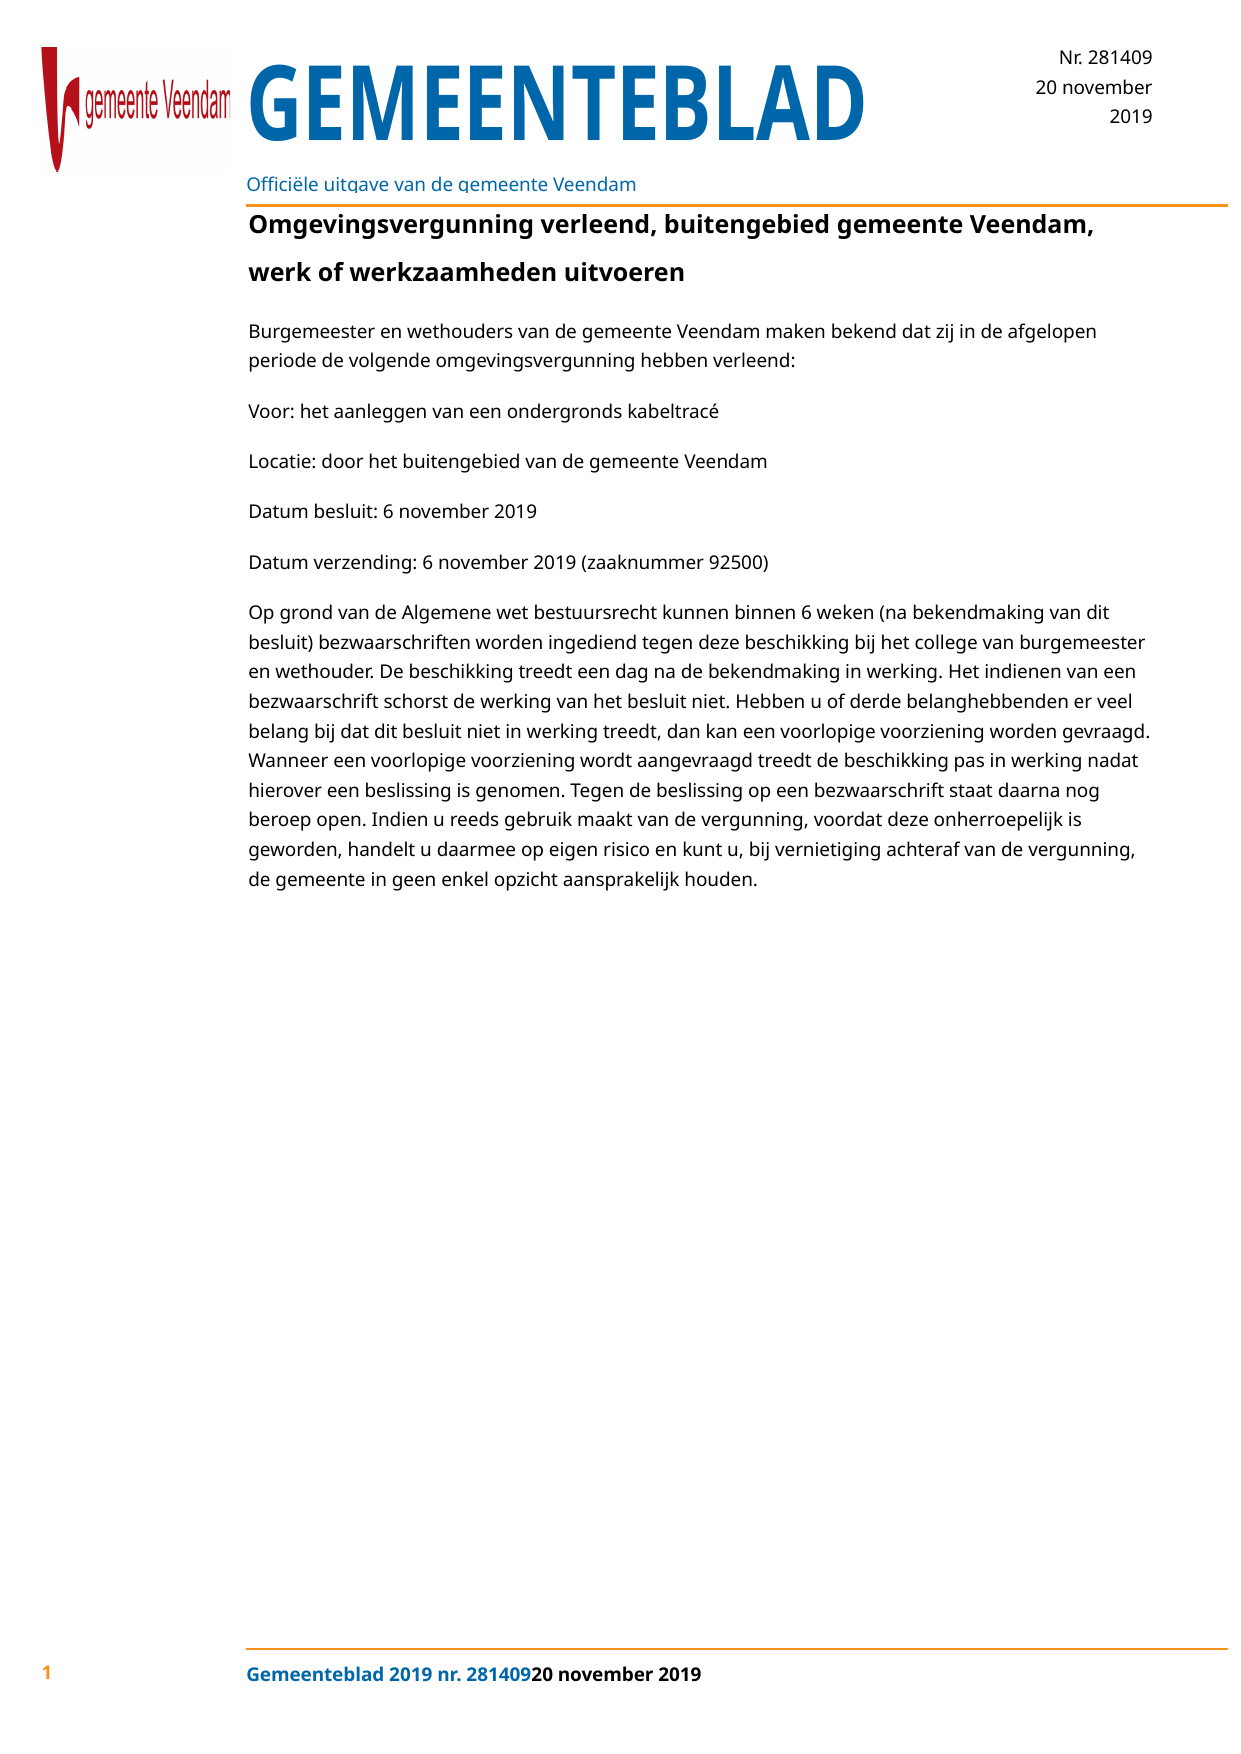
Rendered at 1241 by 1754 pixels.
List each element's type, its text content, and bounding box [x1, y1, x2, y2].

text Datum verzending: 6 november 2019 (zaaknummer 92500) [248, 549, 1152, 575]
text Datum besluit: 6 november 2019 [248, 499, 1152, 524]
text Burgemeester en wethouders van de gemeente Veendam maken bekend dat zij in de afgelopen periode de volgende omgevingsvergunning hebben verleend: [248, 318, 1152, 373]
text Locatie: door het buitengebied van de gemeente Veendam [248, 448, 1152, 474]
picture [41, 47, 231, 172]
text Op grond van de Algemene wet bestuursrecht kunnen binnen 6 weken (na bekendmaking van dit besluit) bezwaarschriften worden ingediend tegen deze beschikking bij het college van burgemeester en wethouder. De beschikking treedt een dag na de bekendmaking in werking. Het indienen van een bezwaarschrift schorst de werking van het besluit niet. Hebben u of derde belanghebbenden er veel belang bij dat dit besluit niet in werking treedt, dan kan een voorlopige voorziening worden gevraagd. Wanneer een voorlopige voorziening wordt aangevraagd treedt de beschikking pas in werking nadat hierover een beslissing is genomen. Tegen de beslissing op een bezwaarschrift staat daarna nog beroep open. Indien u reeds gebruik maakt van de vergunning, voordat deze onherroepelijk is geworden, handelt u daarmee op eigen risico en kunt u, bij vernietiging achteraf van de vergunning, de gemeente in geen enkel opzicht aansprakelijk houden. [248, 599, 1152, 892]
text Omgevingsvergunning verleend, buitengebied gemeente Veendam, werk of werkzaamheden uitvoeren [248, 207, 1152, 288]
text Voor: het aanleggen van een ondergronds kabeltracé [248, 398, 1152, 424]
